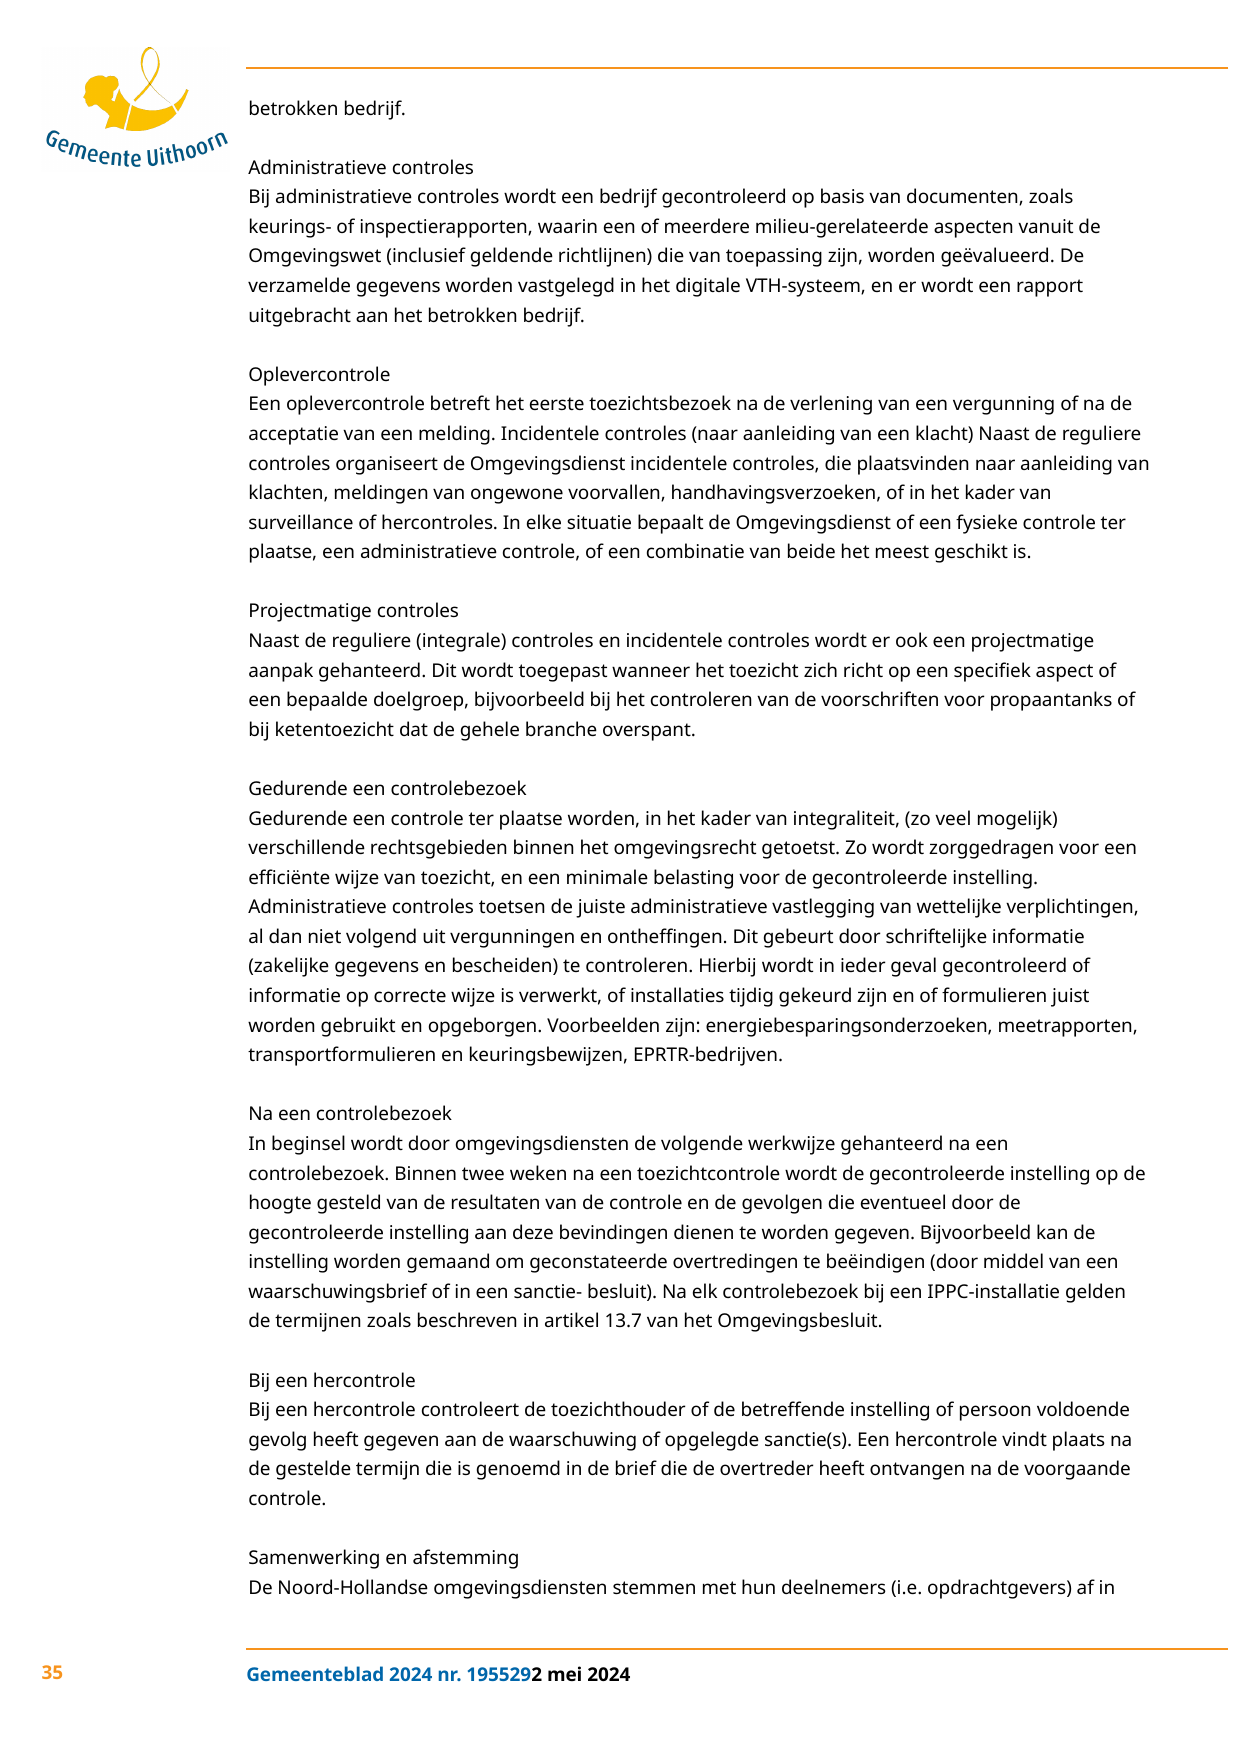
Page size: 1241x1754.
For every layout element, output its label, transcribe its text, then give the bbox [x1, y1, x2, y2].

text Een oplevercontrole betreft het eerste toezichtsbezoek na de verlening van een vergunning of na de acceptatie van een melding. Incidentele controles (naar aanleiding van een klacht) Naast de reguliere controles organiseert de Omgevingsdienst incidentele controles, die plaatsvinden naar aanleiding van klachten, meldingen van ongewone voorvallen, handhavingsverzoeken, of in het kader van surveillance of hercontroles. In elke situatie bepaalt de Omgevingsdienst of een fysieke controle ter plaatse, een administratieve controle, of een combinatie van beide het meest geschikt is. [248, 391, 1152, 564]
text betrokken bedrijf. [248, 95, 1152, 121]
text Administratieve controles [248, 154, 1152, 180]
text Oplevercontrole [248, 361, 1152, 387]
picture [41, 47, 231, 172]
text Projectmatige controles [248, 598, 1152, 623]
text Samenwerking en afstemming [248, 1544, 1152, 1570]
text Bij een hercontrole controleert de toezichthouder of de betreffende instelling of persoon voldoende gevolg heeft gegeven aan de waarschuwing of opgelegde sanctie(s). Een hercontrole vindt plaats na de gestelde termijn die is genoemd in de brief die de overtreder heeft ontvangen na de voorgaande controle. [248, 1396, 1152, 1511]
text Bij een hercontrole [248, 1367, 1152, 1393]
text Administratieve controles toetsen de juiste administratieve vastlegging van wettelijke verplichtingen, al dan niet volgend uit vergunningen en ontheffingen. Dit gebeurt door schriftelijke informatie (zakelijke gegevens en bescheiden) te controleren. Hierbij wordt in ieder geval gecontroleerd of informatie op correcte wijze is verwerkt, of installaties tijdig gekeurd zijn en of formulieren juist worden gebruikt en opgeborgen. Voorbeelden zijn: energiebesparingsonderzoeken, meetrapporten, transportformulieren en keuringsbewijzen, EPRTR-bedrijven. [248, 893, 1152, 1067]
text Naast de reguliere (integrale) controles en incidentele controles wordt er ook een projectmatige aanpak gehanteerd. Dit wordt toegepast wanneer het toezicht zich richt op een specifiek aspect of een bepaalde doelgroep, bijvoorbeeld bij het controleren van de voorschriften voor propaantanks of bij ketentoezicht dat de gehele branche overspant. [248, 627, 1152, 742]
text Gedurende een controle ter plaatse worden, in het kader van integraliteit, (zo veel mogelijk) verschillende rechtsgebieden binnen het omgevingsrecht getoetst. Zo wordt zorggedragen voor een efficiënte wijze van toezicht, en een minimale belasting voor de gecontroleerde instelling. [248, 805, 1152, 890]
text Gedurende een controlebezoek [248, 775, 1152, 801]
text Na een controlebezoek [248, 1101, 1152, 1126]
text Bij administratieve controles wordt een bedrijf gecontroleerd op basis van documenten, zoals keurings- of inspectierapporten, waarin een of meerdere milieu-gerelateerde aspecten vanuit de Omgevingswet (inclusief geldende richtlijnen) die van toepassing zijn, worden geëvalueerd. De verzamelde gegevens worden vastgelegd in het digitale VTH-systeem, en er wordt een rapport uitgebracht aan het betrokken bedrijf. [248, 183, 1152, 328]
text De Noord-Hollandse omgevingsdiensten stemmen met hun deelnemers (i.e. opdrachtgevers) af in [248, 1574, 1152, 1600]
text In beginsel wordt door omgevingsdiensten de volgende werkwijze gehanteerd na een controlebezoek. Binnen twee weken na een toezichtcontrole wordt de gecontroleerde instelling op de hoogte gesteld van de resultaten van de controle en de gevolgen die eventueel door de gecontroleerde instelling aan deze bevindingen dienen te worden gegeven. Bijvoorbeeld kan de instelling worden gemaand om geconstateerde overtredingen te beëindigen (door middel van een waarschuwingsbrief of in een sanctie- besluit). Na elk controlebezoek bij een IPPC-installatie gelden de termijnen zoals beschreven in artikel 13.7 van het Omgevingsbesluit. [248, 1130, 1152, 1333]
